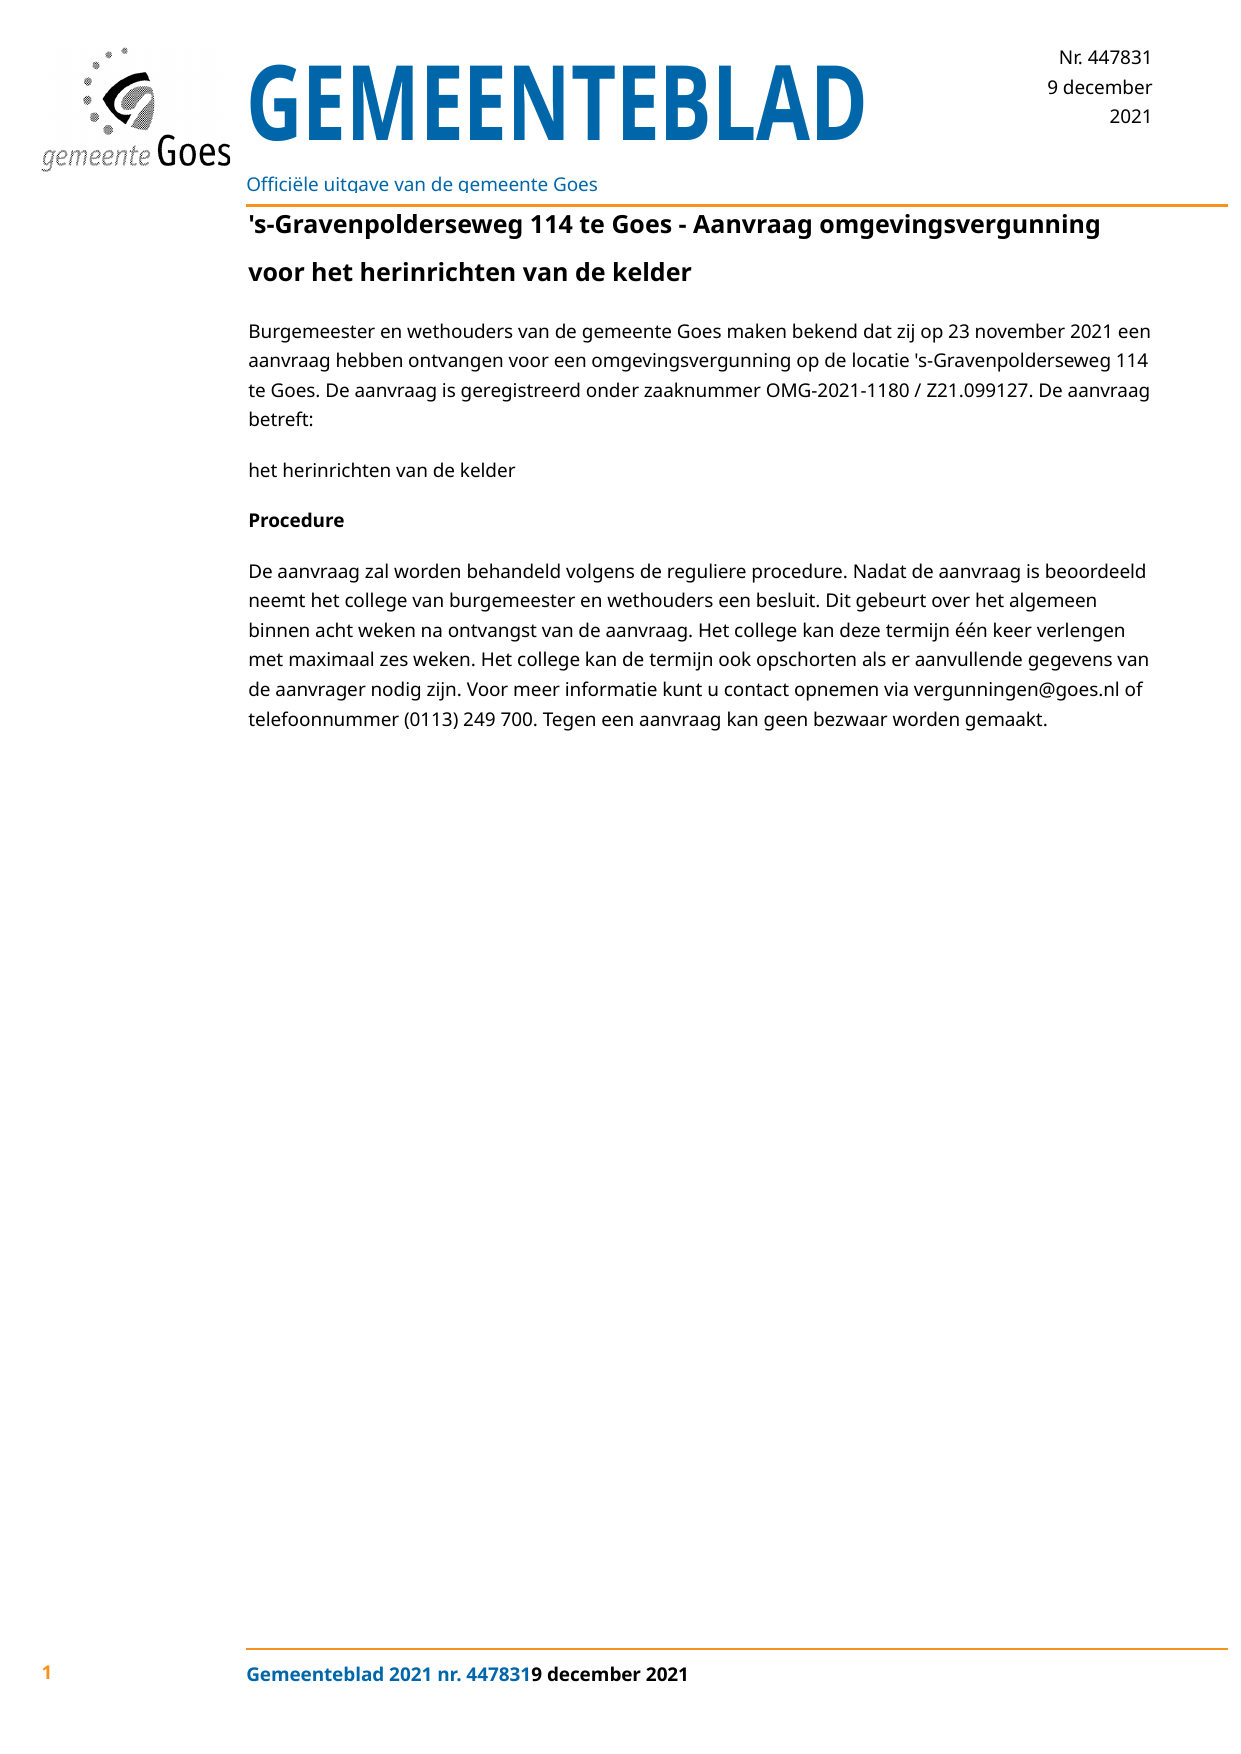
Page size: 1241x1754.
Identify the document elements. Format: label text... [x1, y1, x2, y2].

text Burgemeester en wethouders van de gemeente Goes maken bekend dat zij op 23 november 2021 een aanvraag hebben ontvangen voor een omgevingsvergunning op de locatie 's-Gravenpolderseweg 114 te Goes. De aanvraag is geregistreerd onder zaaknummer OMG-2021-1180 / Z21.099127. De aanvraag betreft: [248, 318, 1152, 432]
text Procedure [248, 507, 1152, 533]
text De aanvraag zal worden behandeld volgens de reguliere procedure. Nadat de aanvraag is beoordeeld neemt het college van burgemeester en wethouders een besluit. Dit gebeurt over het algemeen binnen acht weken na ontvangst van de aanvraag. Het college kan deze termijn één keer verlengen met maximaal zes weken. Het college kan de termijn ook opschorten als er aanvullende gegevens van de aanvrager nodig zijn. Voor meer informatie kunt u contact opnemen via vergunningen@goes.nl of telefoonnummer (0113) 249 700. Tegen een aanvraag kan geen bezwaar worden gemaakt. [248, 558, 1152, 732]
text het herinrichten van de kelder [248, 457, 1152, 483]
text 's-Gravenpolderseweg 114 te Goes - Aanvraag omgevingsvergunning voor het herinrichten van de kelder [248, 207, 1152, 288]
picture [41, 47, 231, 172]
